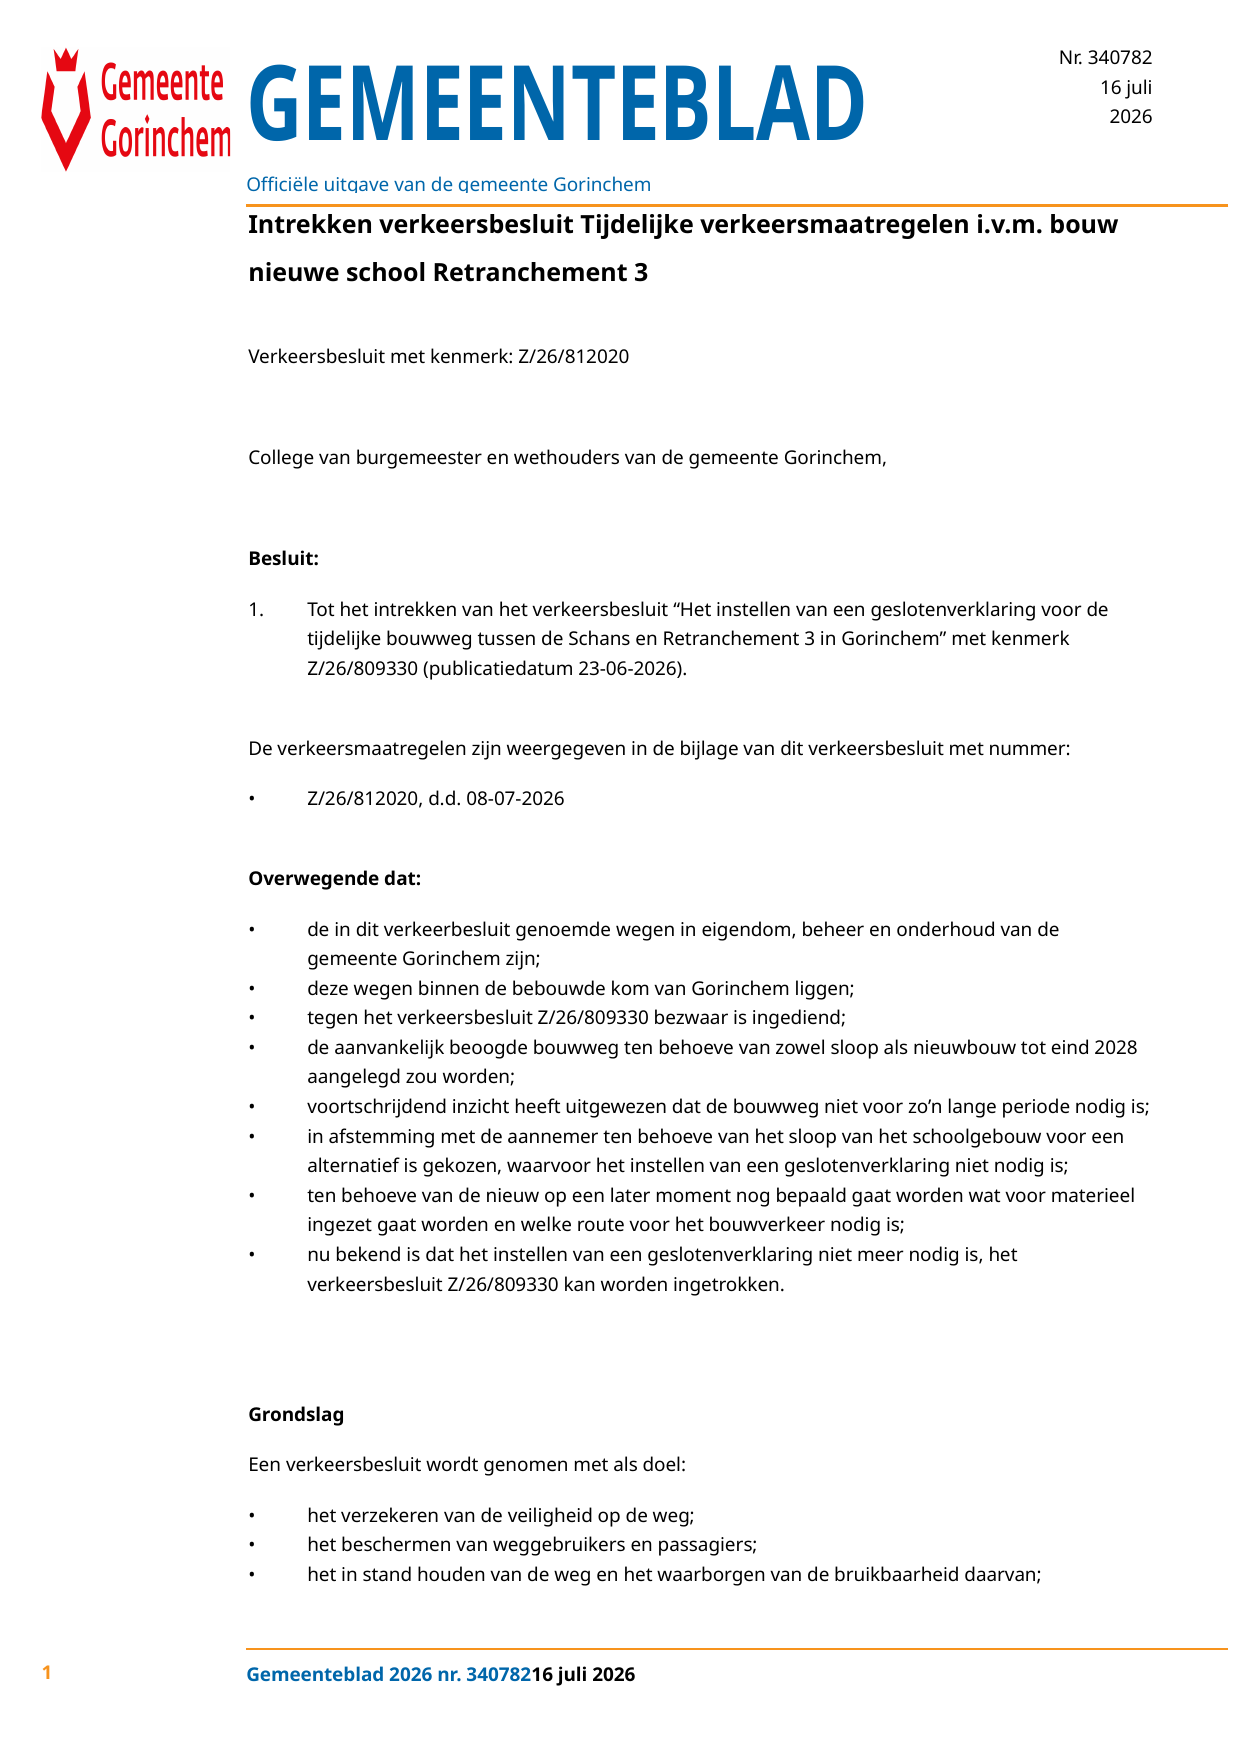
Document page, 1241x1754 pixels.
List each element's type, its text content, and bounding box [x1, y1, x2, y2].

text College van burgemeester en wethouders van de gemeente Gorinchem, [248, 444, 1152, 470]
list in afstemming met de aannemer ten behoeve van het sloop van het schoolgebouw voor een alternatief is gekozen, waarvoor het instellen van een geslotenverklaring niet nodig is; [248, 1123, 1152, 1178]
picture [41, 47, 231, 172]
text De verkeersmaatregelen zijn weergegeven in de bijlage van dit verkeersbesluit met nummer: [248, 735, 1152, 761]
list deze wegen binnen de bebouwde kom van Gorinchem liggen; [248, 975, 1152, 1001]
list Z/26/812020, d.d. 08-07-2026 [248, 785, 1152, 811]
list het beschermen van weggebruikers en passagiers; [248, 1532, 1152, 1557]
text Grondslag [248, 1401, 1152, 1427]
list de in dit verkeerbesluit genoemde wegen in eigendom, beheer en onderhoud van de gemeente Gorinchem zijn; [248, 916, 1152, 971]
list Tot het intrekken van het verkeersbesluit “Het instellen van een geslotenverklaring voor de tijdelijke bouwweg tussen de Schans en Retranchement 3 in Gorinchem” met kenmerk Z/26/809330 (publicatiedatum 23-06-2026). [248, 596, 1152, 681]
list nu bekend is dat het instellen van een geslotenverklaring niet meer nodig is, het verkeersbesluit Z/26/809330 kan worden ingetrokken. [248, 1241, 1152, 1296]
text Overwegende dat: [248, 865, 1152, 891]
list het verzekeren van de veiligheid op de weg; [248, 1502, 1152, 1528]
text Verkeersbesluit met kenmerk: Z/26/812020 [248, 344, 1152, 369]
text Intrekken verkeersbesluit Tijdelijke verkeersmaatregelen i.v.m. bouw nieuwe school Retranchement 3 [248, 207, 1152, 288]
list de aanvankelijk beoogde bouwweg ten behoeve van zowel sloop als nieuwbouw tot eind 2028 aangelegd zou worden; [248, 1034, 1152, 1089]
list tegen het verkeersbesluit Z/26/809330 bezwaar is ingediend; [248, 1004, 1152, 1030]
list het in stand houden van de weg en het waarborgen van de bruikbaarheid daarvan; [248, 1561, 1152, 1587]
text Een verkeersbesluit wordt genomen met als doel: [248, 1452, 1152, 1477]
list voortschrijdend inzicht heeft uitgewezen dat de bouwweg niet voor zo’n lange periode nodig is; [248, 1093, 1152, 1119]
text Besluit: [248, 545, 1152, 571]
list ten behoeve van de nieuw op een later moment nog bepaald gaat worden wat voor materieel ingezet gaat worden en welke route voor het bouwverkeer nodig is; [248, 1182, 1152, 1237]
